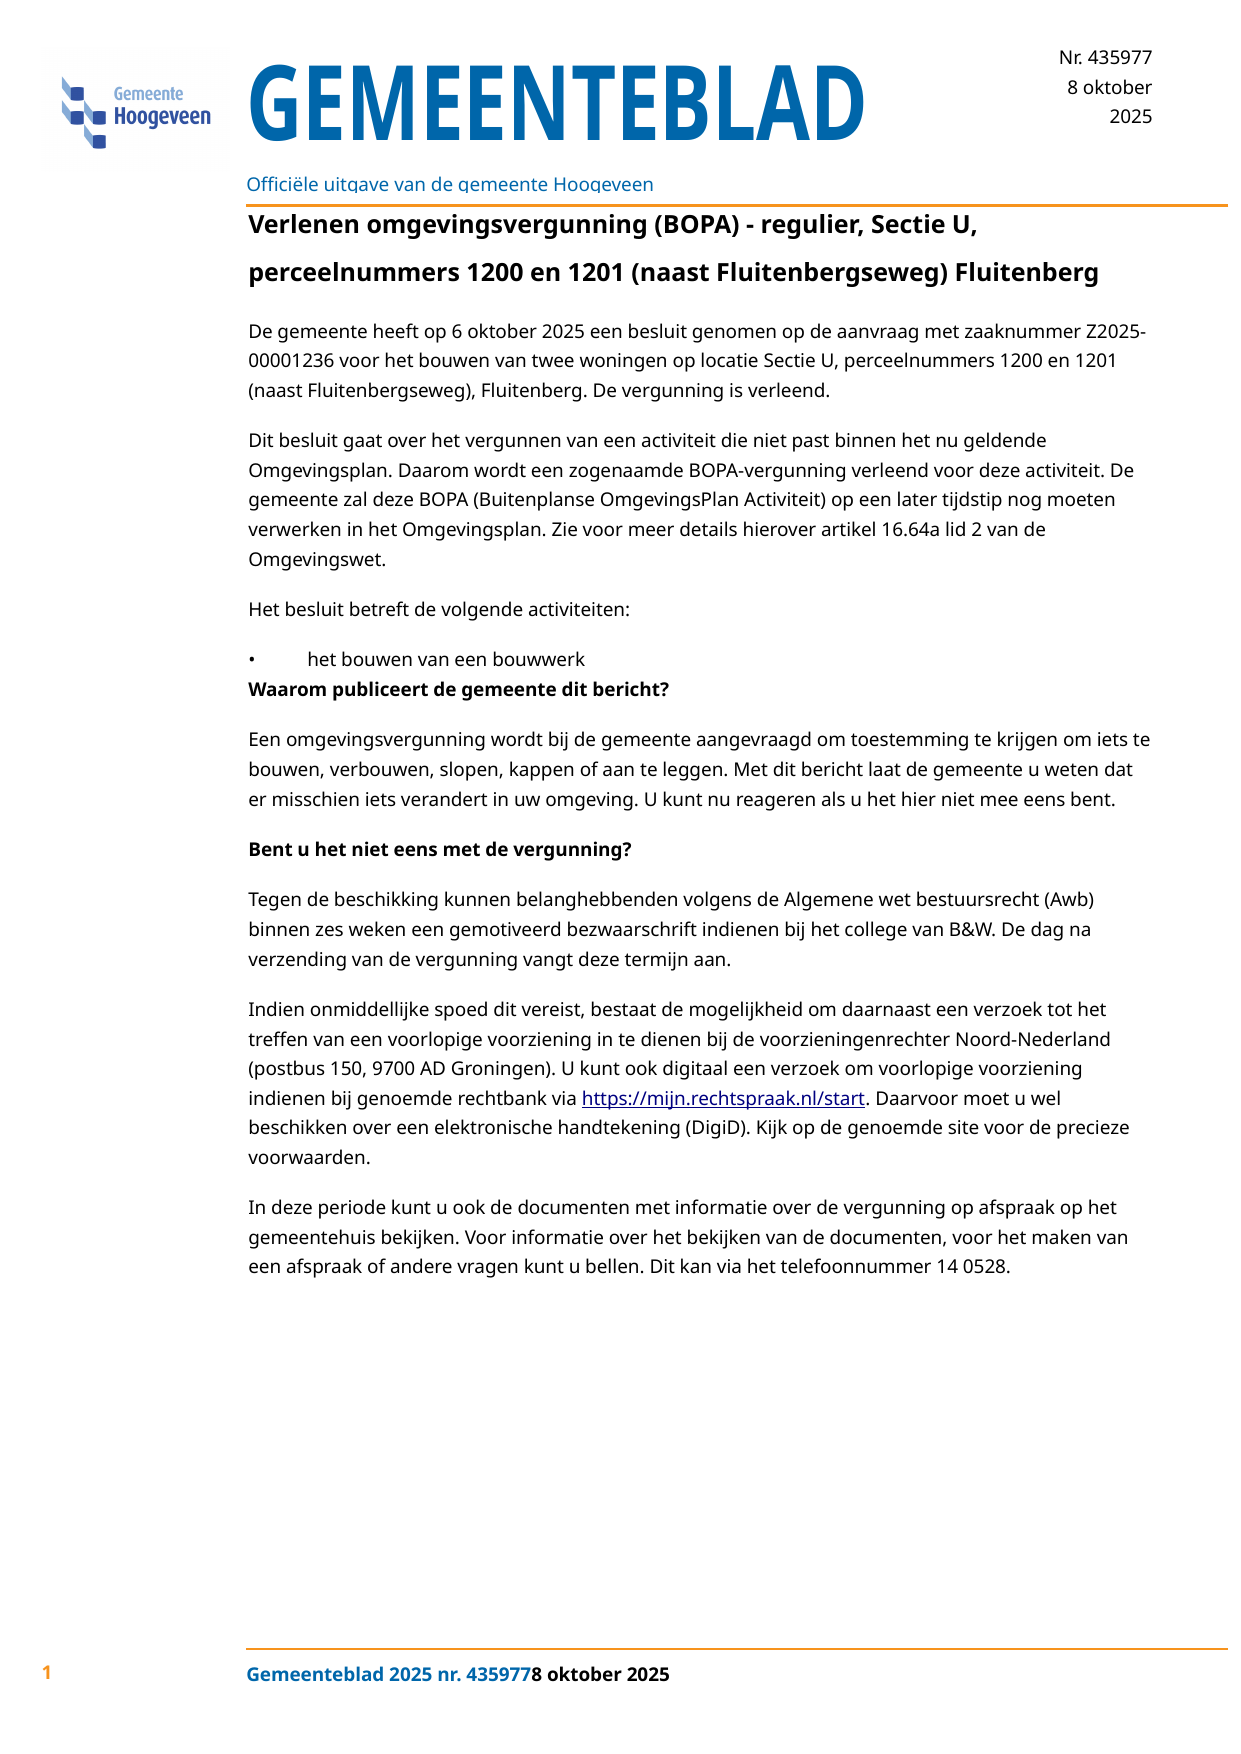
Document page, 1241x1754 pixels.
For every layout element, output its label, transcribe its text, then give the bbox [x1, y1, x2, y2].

text Verlenen omgevingsvergunning (BOPA) - regulier, Sectie U, perceelnummers 1200 en 1201 (naast Fluitenbergseweg) Fluitenberg [248, 207, 1152, 288]
picture [41, 47, 231, 172]
text In deze periode kunt u ook de documenten met informatie over de vergunning op afspraak op het gemeentehuis bekijken. Voor informatie over het bekijken van de documenten, voor het maken van een afspraak of andere vragen kunt u bellen. Dit kan via het telefoonnummer 14 0528. [248, 1194, 1152, 1279]
text Indien onmiddellijke spoed dit vereist, bestaat de mogelijkheid om daarnaast een verzoek tot het treffen van een voorlopige voorziening in te dienen bij de voorzieningenrechter Noord-Nederland (postbus 150, 9700 AD Groningen). U kunt ook digitaal een verzoek om voorlopige voorziening indienen bij genoemde rechtbank via https://mijn.rechtspraak.nl/start. Daarvoor moet u wel beschikken over een elektronische handtekening (DigiD). Kijk op de genoemde site voor de precieze voorwaarden. [248, 996, 1152, 1170]
text De gemeente heeft op 6 oktober 2025 een besluit genomen op de aanvraag met zaaknummer Z2025-00001236 voor het bouwen van twee woningen op locatie Sectie U, perceelnummers 1200 en 1201 (naast Fluitenbergseweg), Fluitenberg. De vergunning is verleend. [248, 318, 1152, 403]
text Waarom publiceert de gemeente dit bericht? [248, 676, 1152, 702]
text Tegen de beschikking kunnen belanghebbenden volgens de Algemene wet bestuursrecht (Awb) binnen zes weken een gemotiveerd bezwaarschrift indienen bij het college van B&W. De dag na verzending van de vergunning vangt deze termijn aan. [248, 887, 1152, 972]
text Het besluit betreft de volgende activiteiten: [248, 596, 1152, 622]
list het bouwen van een bouwwerk [248, 647, 1152, 672]
text Dit besluit gaat over het vergunnen van een activiteit die niet past binnen het nu geldende Omgevingsplan. Daarom wordt een zogenaamde BOPA-vergunning verleend voor deze activiteit. De gemeente zal deze BOPA (Buitenplanse OmgevingsPlan Activiteit) op een later tijdstip nog moeten verwerken in het Omgevingsplan. Zie voor meer details hierover artikel 16.64a lid 2 van de Omgevingswet. [248, 427, 1152, 572]
text Bent u het niet eens met de vergunning? [248, 836, 1152, 862]
text Een omgevingsvergunning wordt bij de gemeente aangevraagd om toestemming te krijgen om iets te bouwen, verbouwen, slopen, kappen of aan te leggen. Met dit bericht laat de gemeente u weten dat er misschien iets verandert in uw omgeving. U kunt nu reageren als u het hier niet mee eens bent. [248, 727, 1152, 812]
